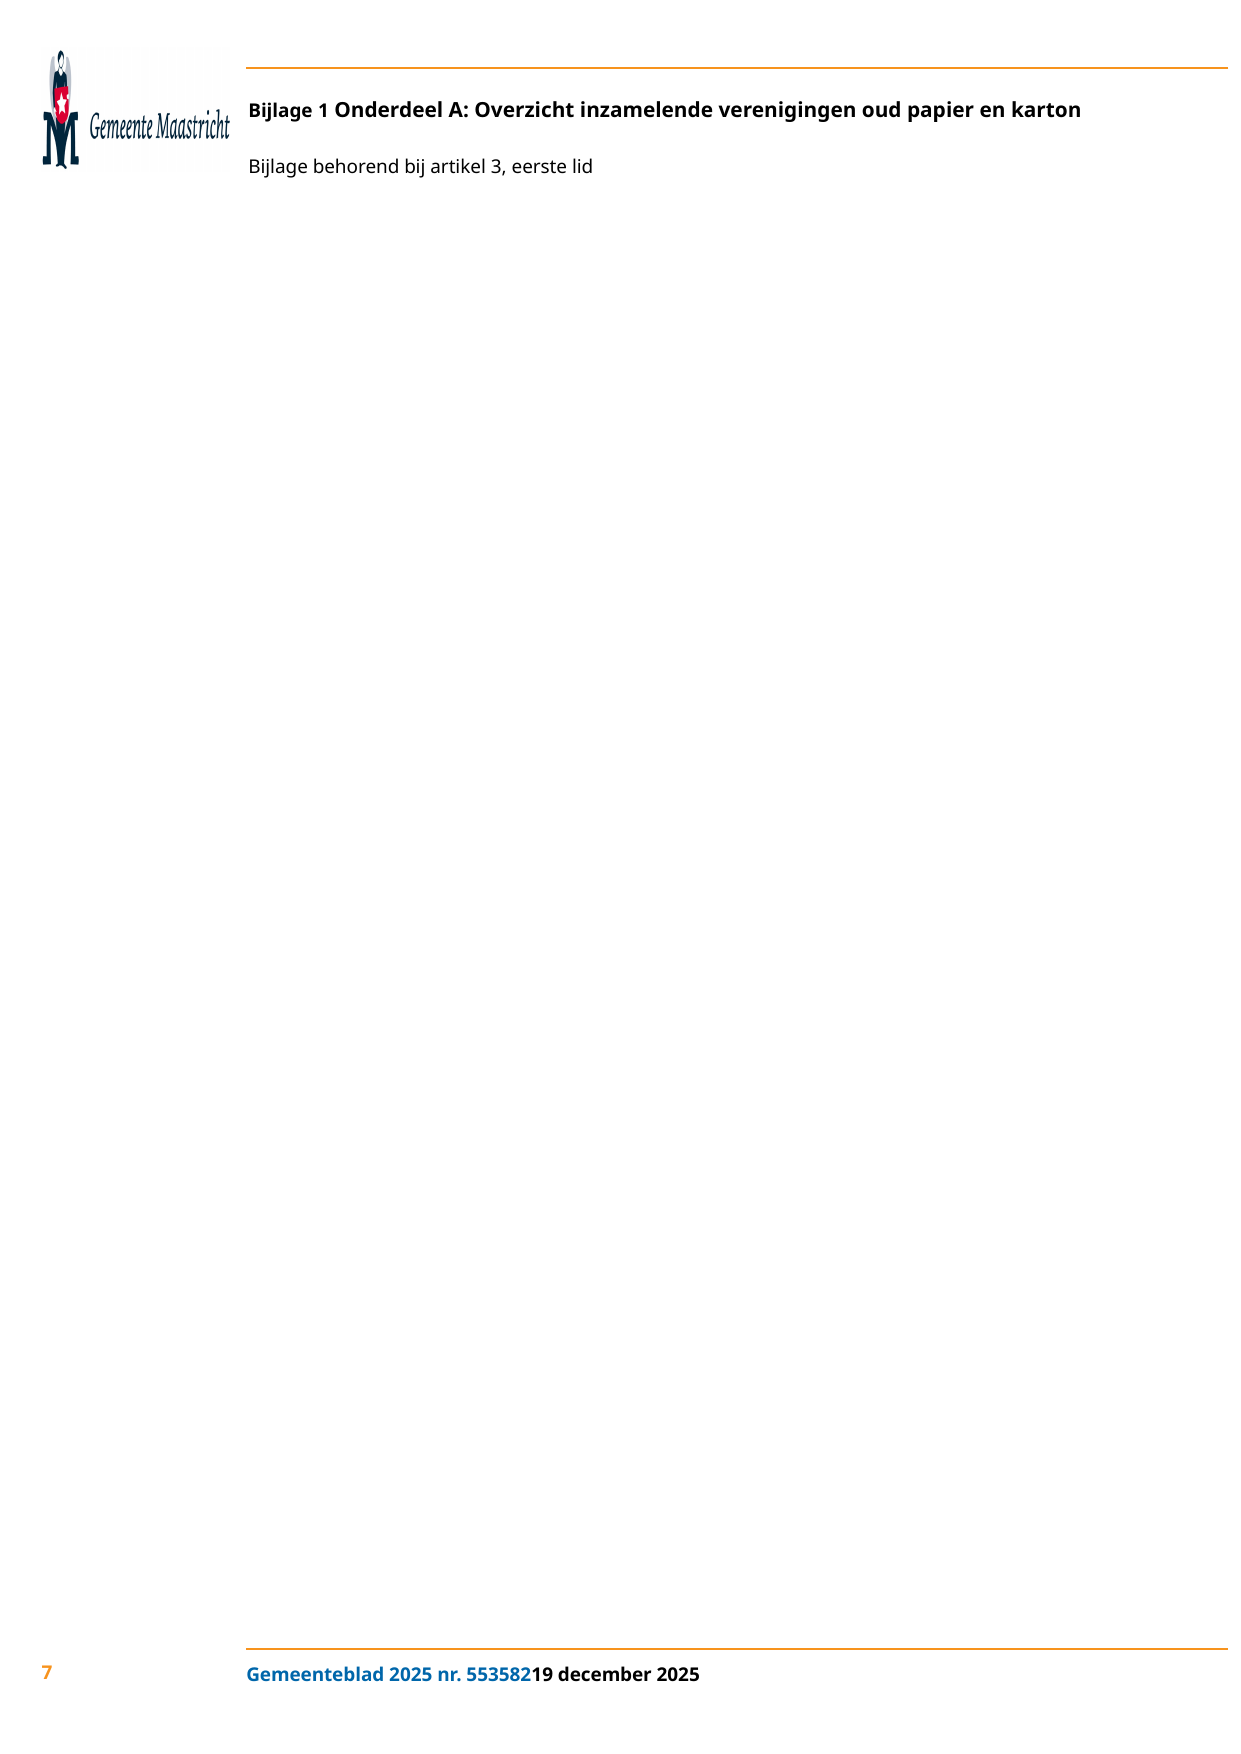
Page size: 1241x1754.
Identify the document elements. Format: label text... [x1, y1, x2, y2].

picture [41, 47, 231, 172]
text Bijlage 1 Onderdeel A: Overzicht inzamelende verenigingen oud papier en karton [248, 95, 1152, 123]
text Bijlage behorend bij artikel 3, eerste lid [248, 153, 1152, 179]
